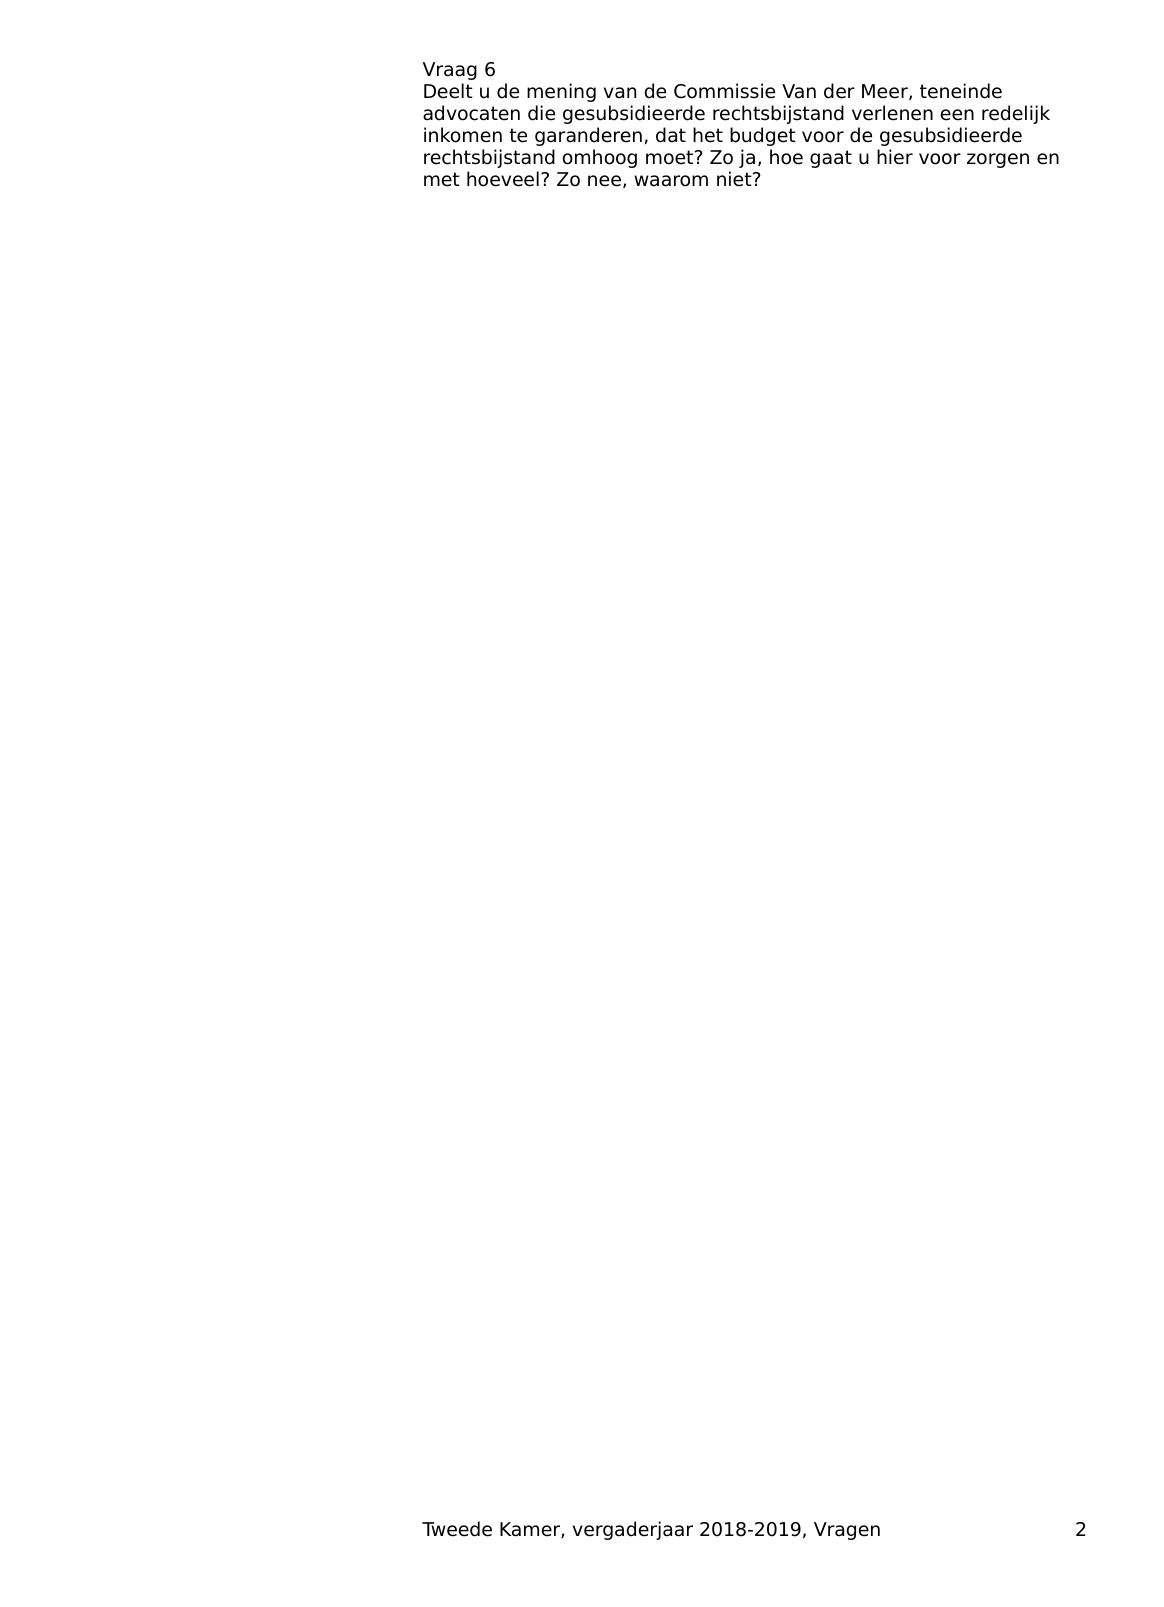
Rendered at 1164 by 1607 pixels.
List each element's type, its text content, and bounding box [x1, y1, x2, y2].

text Deelt u de mening van de Commissie Van der Meer, teneinde advocaten die gesubsidieerde rechtsbijstand verlenen een redelijk inkomen te garanderen, dat het budget voor de gesubsidieerde rechtsbijstand omhoog moet? Zo ja, hoe gaat u hier voor zorgen en met hoeveel? Zo nee, waarom niet? [422, 81, 1087, 191]
text Vraag 6 [422, 59, 1087, 81]
